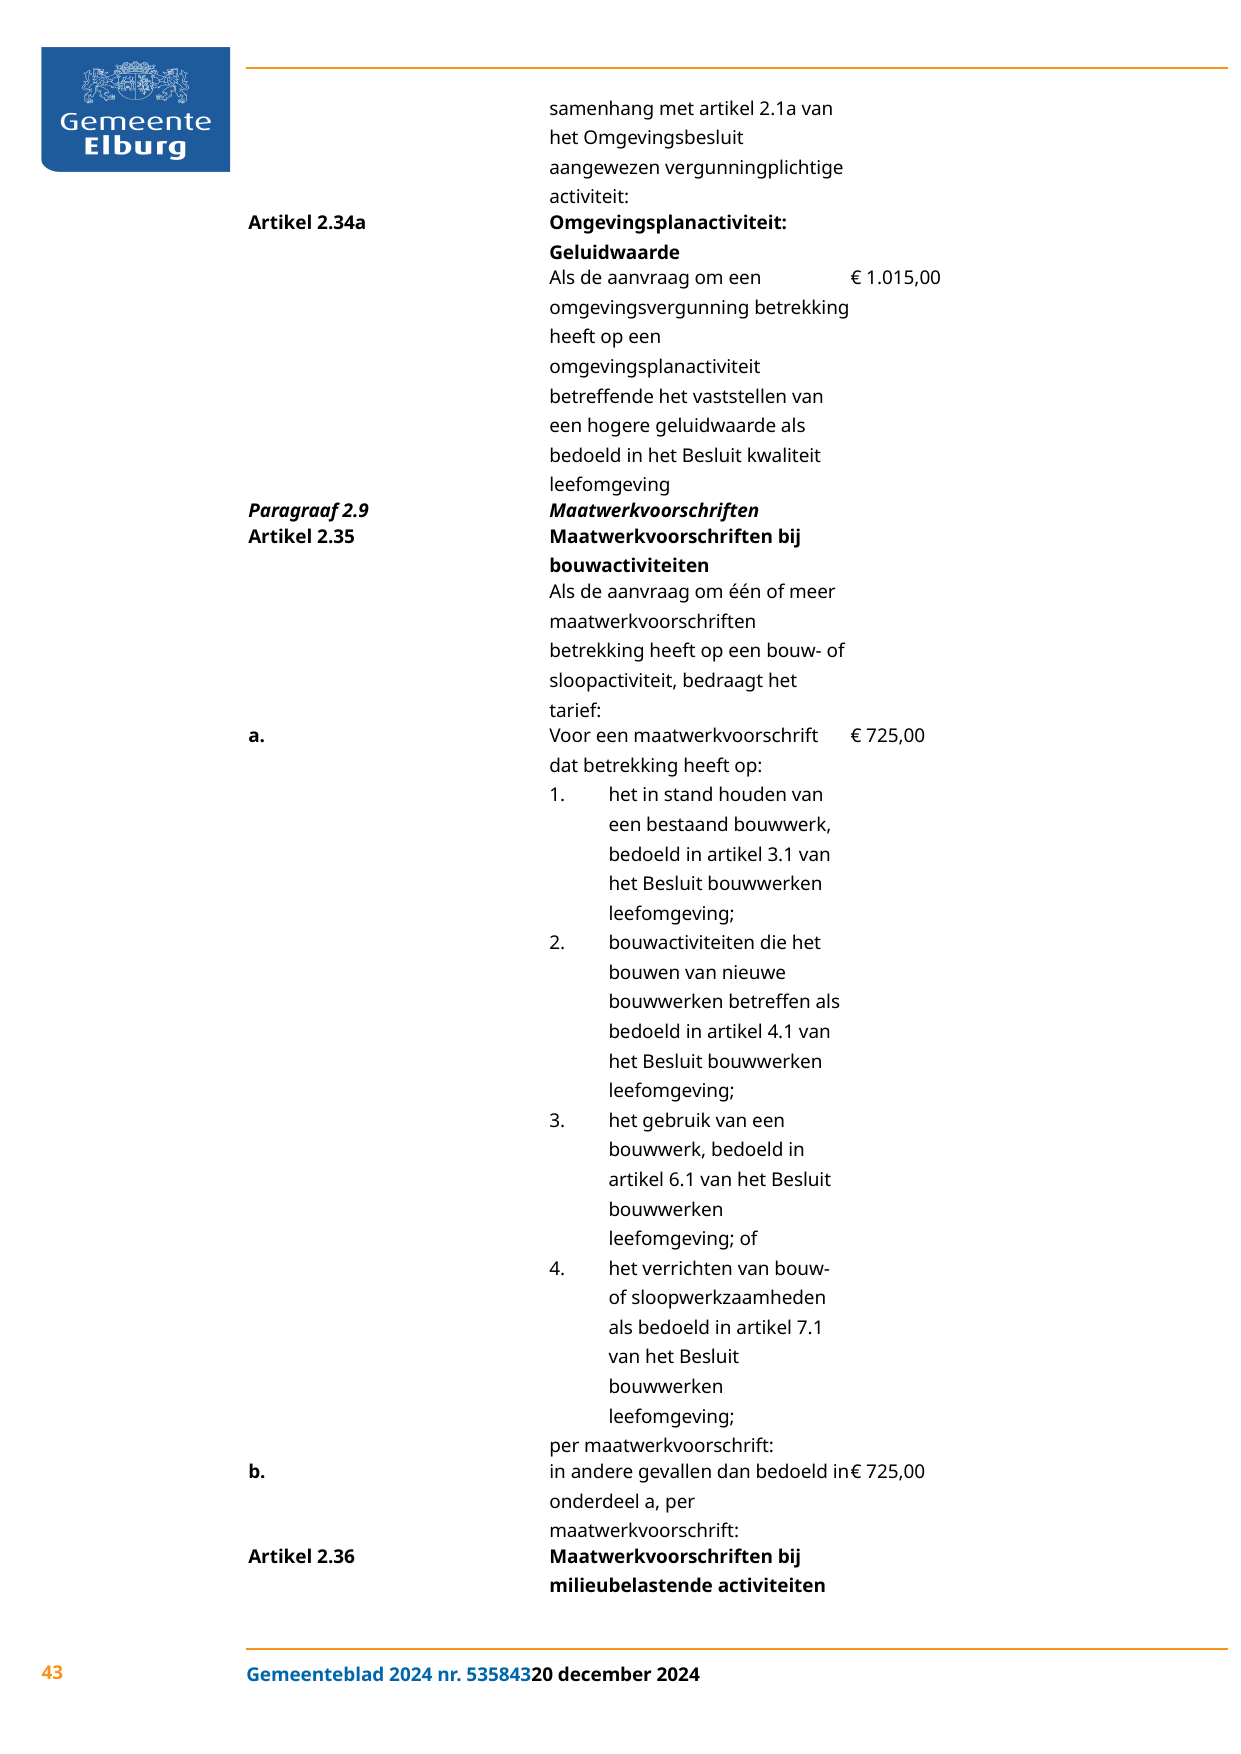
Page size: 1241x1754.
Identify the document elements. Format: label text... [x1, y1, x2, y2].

table_cell Voor een maatwerkvoorschrift dat betrekking heeft op: het in stand houden van een bestaand bouwwerk, bedoeld in artikel 3.1 van het Besluit bouwwerken leefomgeving; bouwactiviteiten die het bouwen van nieuwe bouwwerken betreffen als bedoeld in artikel 4.1 van het Besluit bouwwerken leefomgeving; het gebruik van een bouwwerk, bedoeld in artikel 6.1 van het Besluit bouwwerken leefomgeving; of het verrichten van bouw- of sloopwerkzaamheden als bedoeld in artikel 7.1 van het Besluit bouwwerken leefomgeving; per maatwerkvoorschrift: [549, 723, 850, 1458]
table_cell Omgevingsplanactiviteit: Geluidwaarde [549, 209, 850, 264]
table_cell Maatwerkvoorschriften [549, 498, 850, 523]
table_cell Als de aanvraag om een omgevingsvergunning betrekking heeft op een omgevingsplanactiviteit betreffende het vaststellen van een hogere geluidwaarde als bedoeld in het Besluit kwaliteit leefomgeving [549, 265, 850, 497]
table_cell [248, 579, 549, 722]
table_cell Als de aanvraag om één of meer maatwerkvoorschriften betrekking heeft op een bouw- of sloopactiviteit, bedraagt het tarief: [549, 579, 850, 722]
table_cell [248, 95, 549, 209]
table_cell Artikel 2.35 [248, 523, 549, 578]
table_cell in andere gevallen dan bedoeld in onderdeel a, per maatwerkvoorschrift: [549, 1458, 850, 1543]
table_cell b. [248, 1458, 549, 1543]
table_cell Maatwerkvoorschriften bij bouwactiviteiten [549, 523, 850, 578]
table_cell Maatwerkvoorschriften bij milieubelastende activiteiten [549, 1543, 850, 1598]
table_cell [850, 579, 1152, 722]
picture [41, 47, 231, 172]
table_cell [850, 1543, 1152, 1598]
table_cell Artikel 2.36 [248, 1543, 549, 1598]
table_cell [248, 265, 549, 497]
table_cell [850, 523, 1152, 578]
table_cell Paragraaf 2.9 [248, 498, 549, 523]
table_cell € 725,00 [850, 1458, 1152, 1543]
table_cell Artikel 2.34a [248, 209, 549, 264]
table_cell a. [248, 723, 549, 1458]
table_cell [850, 498, 1152, 523]
table_cell samenhang met artikel 2.1a van het Omgevingsbesluit aangewezen vergunningplichtige activiteit: [549, 95, 850, 209]
table_cell [850, 209, 1152, 264]
table_cell € 1.015,00 [850, 265, 1152, 497]
table_cell [850, 95, 1152, 209]
table_cell € 725,00 [850, 723, 1152, 1458]
